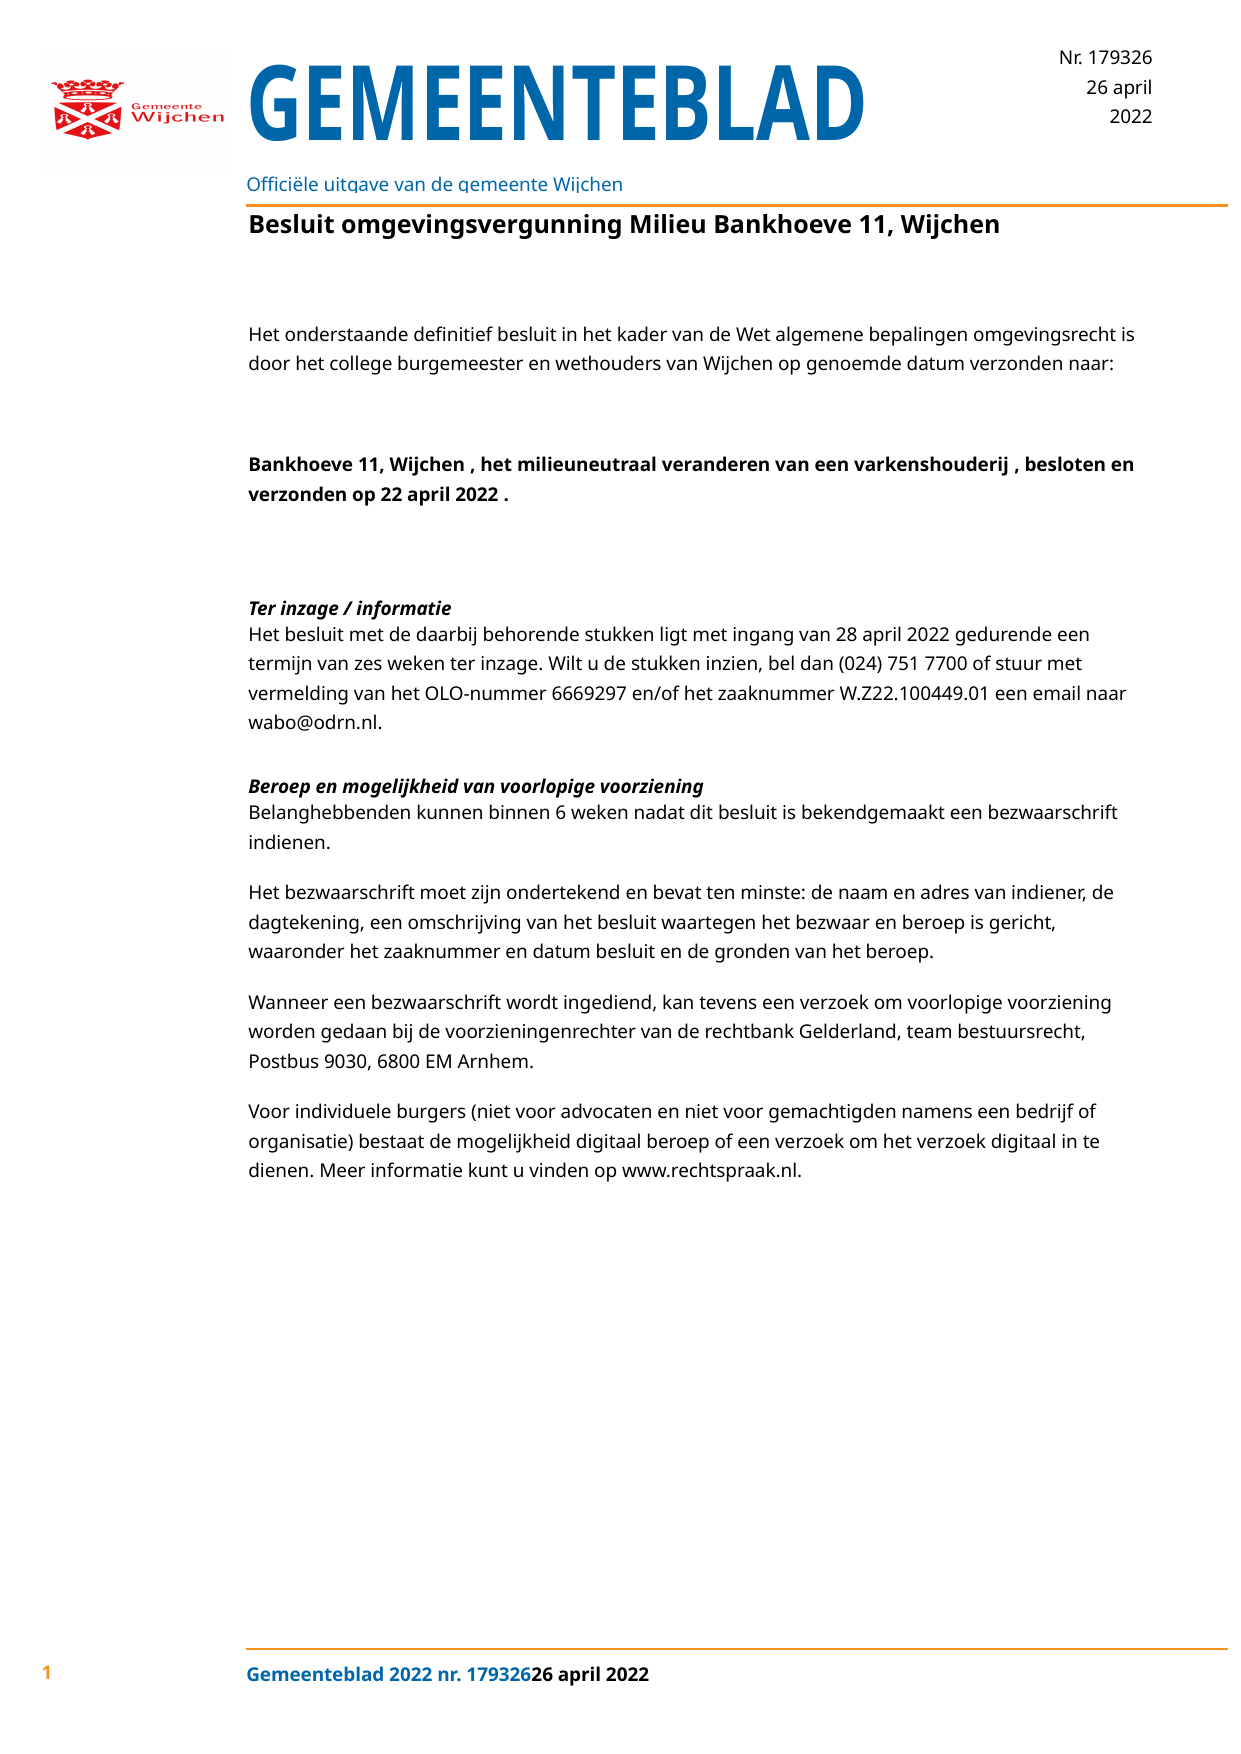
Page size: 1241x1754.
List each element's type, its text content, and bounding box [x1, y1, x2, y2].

text Het onderstaande definitief besluit in het kader van de Wet algemene bepalingen omgevingsrecht is door het college burgemeester en wethouders van Wijchen op genoemde datum verzonden naar: [248, 321, 1152, 376]
text Het bezwaarschrift moet zijn ondertekend en bevat ten minste: de naam en adres van indiener, de dagtekening, een omschrijving van het besluit waartegen het bezwaar en beroep is gericht, waaronder het zaaknummer en datum besluit en de gronden van het beroep. [248, 879, 1152, 964]
text Wanneer een bezwaarschrift wordt ingediend, kan tevens een verzoek om voorlopige voorziening worden gedaan bij de voorzieningenrechter van de rechtbank Gelderland, team bestuursrecht, Postbus 9030, 6800 EM Arnhem. [248, 989, 1152, 1074]
text Het besluit met de daarbij behorende stukken ligt met ingang van 28 april 2022 gedurende een termijn van zes weken ter inzage. Wilt u de stukken inzien, bel dan (024) 751 7700 of stuur met vermelding van het OLO-nummer 6669297 en/of het zaaknummer W.Z22.100449.01 een email naar wabo@odrn.nl. [248, 621, 1152, 735]
text Ter inzage / informatie [248, 595, 1152, 621]
picture [41, 47, 231, 172]
text Voor individuele burgers (niet voor advocaten en niet voor gemachtigden namens een bedrijf of organisatie) bestaat de mogelijkheid digitaal beroep of een verzoek om het verzoek digitaal in te dienen. Meer informatie kunt u vinden op www.rechtspraak.nl. [248, 1098, 1152, 1183]
text Belanghebbenden kunnen binnen 6 weken nadat dit besluit is bekendgemaakt een bezwaarschrift indienen. [248, 799, 1152, 854]
text Beroep en mogelijkheid van voorlopige voorziening [248, 773, 1152, 799]
text Bankhoeve 11, Wijchen , het milieuneutraal veranderen van een varkenshouderij , besloten en verzonden op 22 april 2022 . [248, 451, 1152, 506]
text Besluit omgevingsvergunning Milieu Bankhoeve 11, Wijchen [248, 207, 1152, 241]
